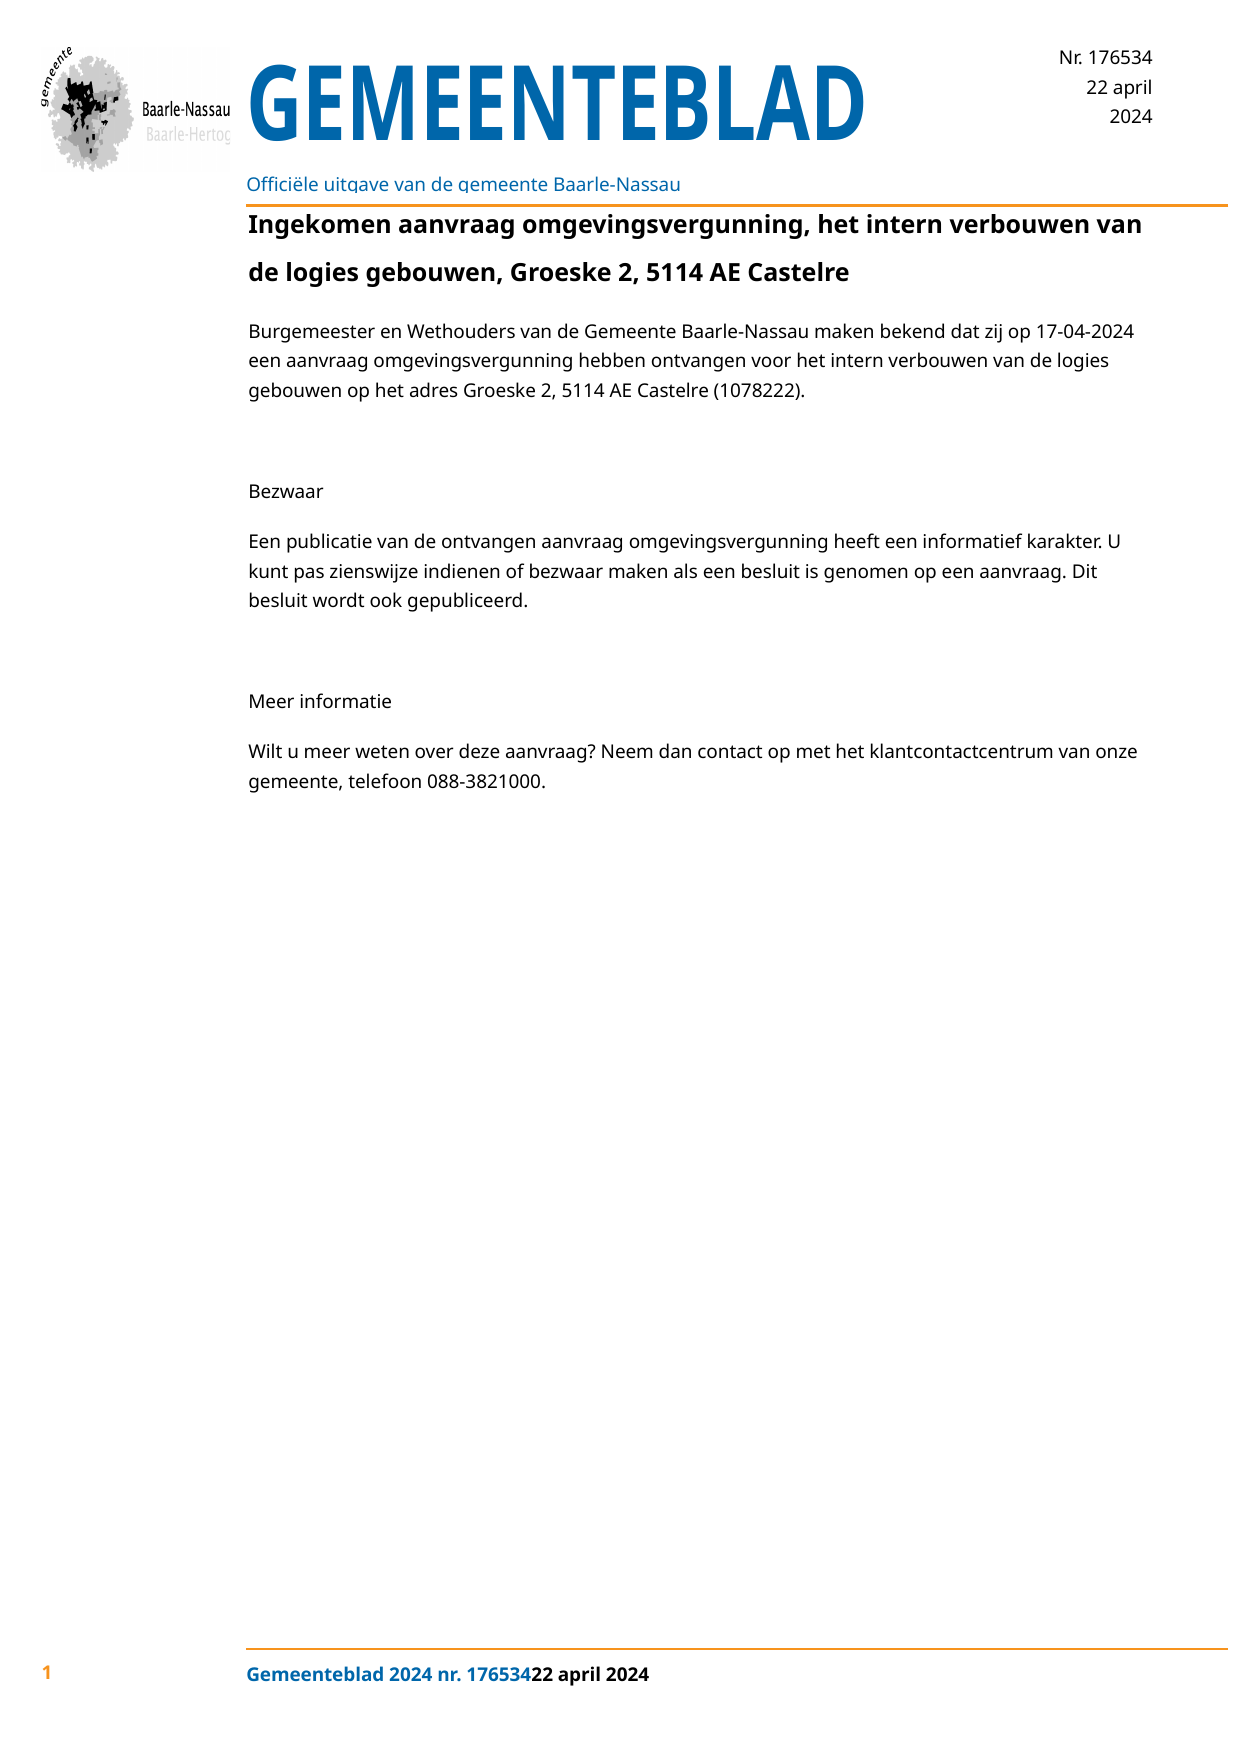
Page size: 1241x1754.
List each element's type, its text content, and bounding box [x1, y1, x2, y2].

picture [41, 47, 231, 172]
text Bezwaar [248, 478, 1152, 504]
text Burgemeester en Wethouders van de Gemeente Baarle-Nassau maken bekend dat zij op 17-04-2024 een aanvraag omgevingsvergunning hebben ontvangen voor het intern verbouwen van de logies gebouwen op het adres Groeske 2, 5114 AE Castelre (1078222). [248, 318, 1152, 403]
text Een publicatie van de ontvangen aanvraag omgevingsvergunning heeft een informatief karakter. U kunt pas zienswijze indienen of bezwaar maken als een besluit is genomen op een aanvraag. Dit besluit wordt ook gepubliceerd. [248, 528, 1152, 613]
text Wilt u meer weten over deze aanvraag? Neem dan contact op met het klantcontactcentrum van onze gemeente, telefoon 088-3821000. [248, 739, 1152, 794]
text Meer informatie [248, 688, 1152, 714]
text Ingekomen aanvraag omgevingsvergunning, het intern verbouwen van de logies gebouwen, Groeske 2, 5114 AE Castelre [248, 207, 1152, 288]
